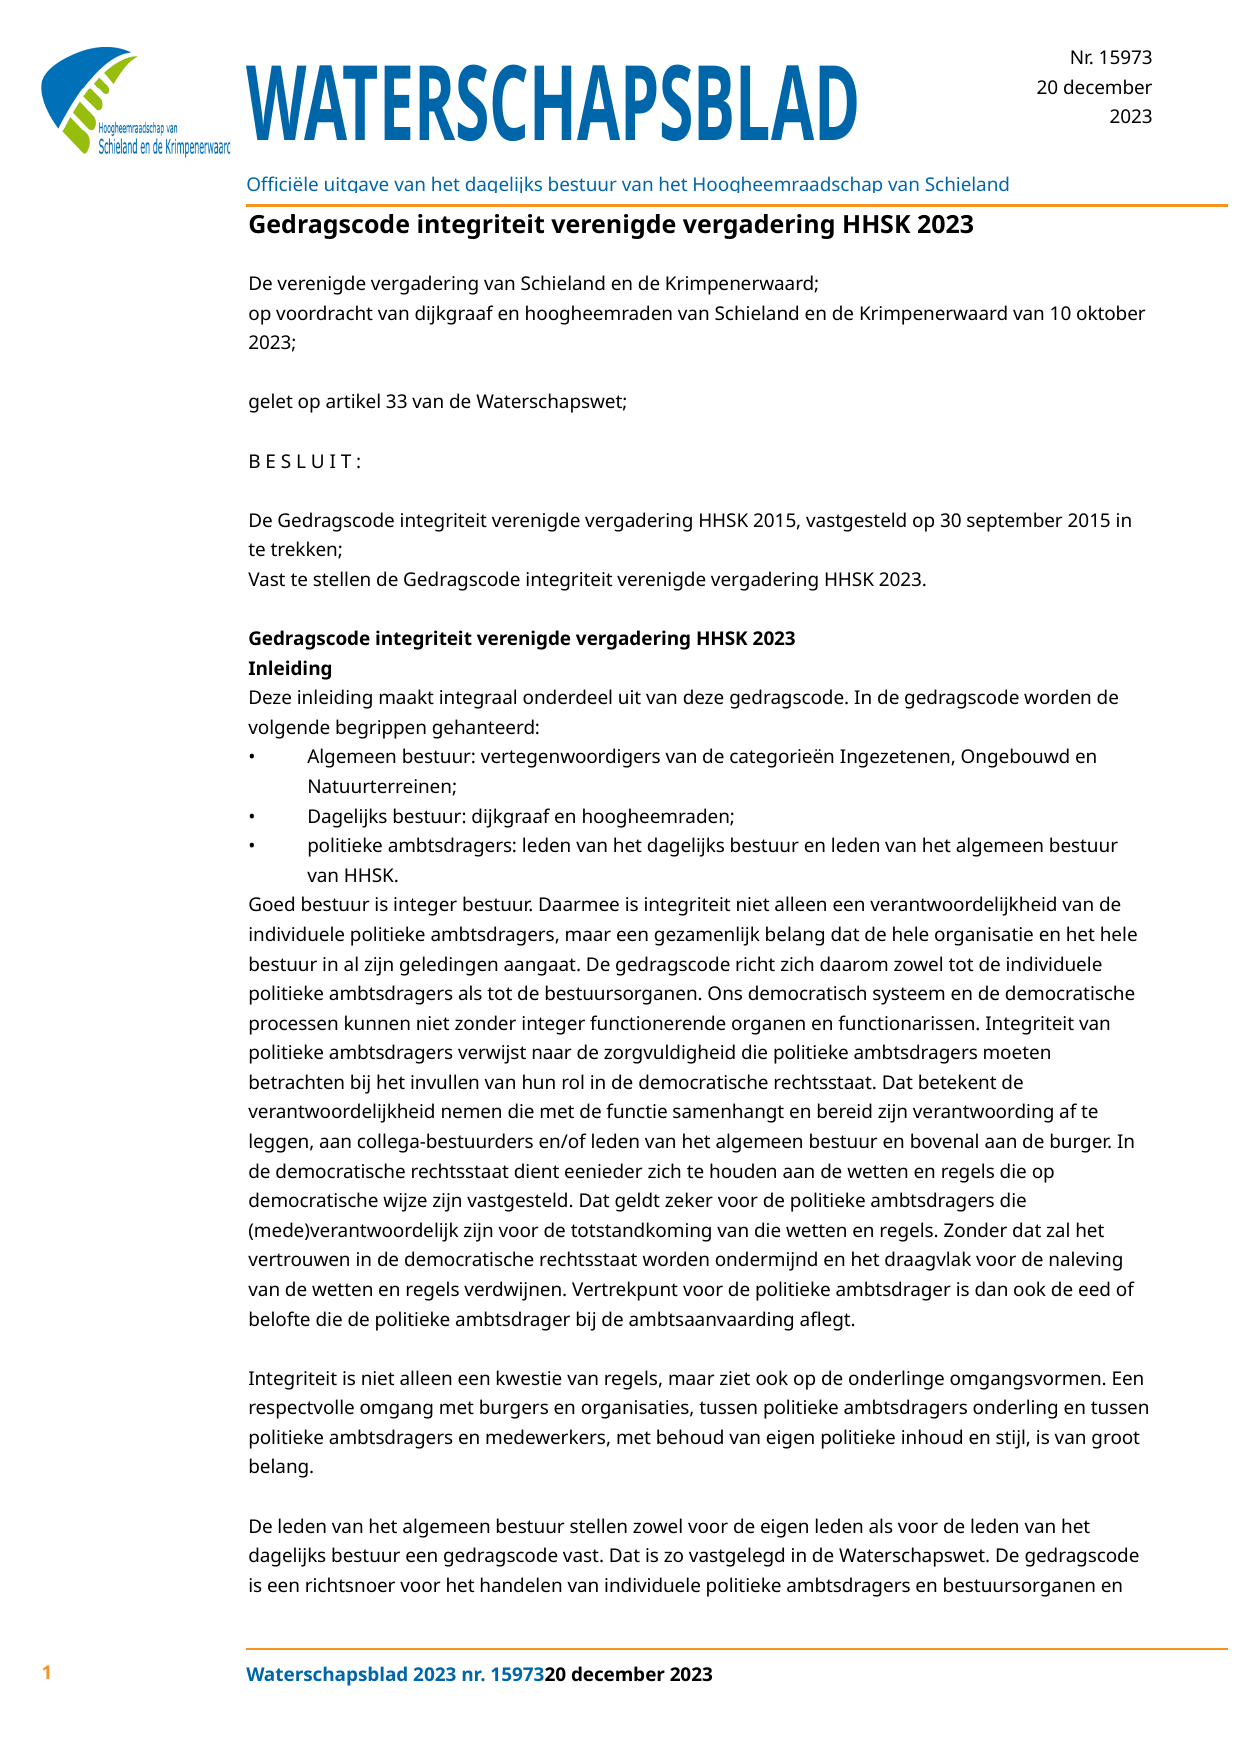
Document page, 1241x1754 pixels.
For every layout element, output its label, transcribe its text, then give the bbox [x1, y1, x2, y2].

text B E S L U I T : [248, 448, 1152, 473]
picture [41, 47, 231, 172]
text Gedragscode integriteit verenigde vergadering HHSK 2023 [248, 207, 1152, 241]
text Goed bestuur is integer bestuur. Daarmee is integriteit niet alleen een verantwoordelijkheid van de individuele politieke ambtsdragers, maar een gezamenlijk belang dat de hele organisatie en het hele bestuur in al zijn geledingen aangaat. De gedragscode richt zich daarom zowel tot de individuele politieke ambtsdragers als tot de bestuursorganen. Ons democratisch systeem en de democratische processen kunnen niet zonder integer functionerende organen en functionarissen. Integriteit van politieke ambtsdragers verwijst naar de zorgvuldigheid die politieke ambtsdragers moeten betrachten bij het invullen van hun rol in de democratische rechtsstaat. Dat betekent de verantwoordelijkheid nemen die met de functie samenhangt en bereid zijn verantwoording af te leggen, aan collega-bestuurders en/of leden van het algemeen bestuur en bovenal aan de burger. In de democratische rechtsstaat dient eenieder zich te houden aan de wetten en regels die op democratische wijze zijn vastgesteld. Dat geldt zeker voor de politieke ambtsdragers die (mede)verantwoordelijk zijn voor de totstandkoming van die wetten en regels. Zonder dat zal het vertrouwen in de democratische rechtsstaat worden ondermijnd en het draagvlak voor de naleving van de wetten en regels verdwijnen. Vertrekpunt voor de politieke ambtsdrager is dan ook de eed of belofte die de politieke ambtsdrager bij de ambtsaanvaarding aflegt. [248, 892, 1152, 1331]
text Deze inleiding maakt integraal onderdeel uit van deze gedragscode. In de gedragscode worden de volgende begrippen gehanteerd: [248, 684, 1152, 740]
list politieke ambtsdragers: leden van het dagelijks bestuur en leden van het algemeen bestuur van HHSK. [248, 832, 1152, 888]
text De leden van het algemeen bestuur stellen zowel voor de eigen leden als voor de leden van het dagelijks bestuur een gedragscode vast. Dat is zo vastgelegd in de Waterschapswet. De gedragscode is een richtsnoer voor het handelen van individuele politieke ambtsdragers en bestuursorganen en [248, 1513, 1152, 1598]
text Vast te stellen de Gedragscode integriteit verenigde vergadering HHSK 2023. [248, 566, 1152, 592]
text Inleiding [248, 655, 1152, 681]
text De verenigde vergadering van Schieland en de Krimpenerwaard; [248, 270, 1152, 296]
text Integriteit is niet alleen een kwestie van regels, maar ziet ook op de onderlinge omgangsvormen. Een respectvolle omgang met burgers en organisaties, tussen politieke ambtsdragers onderling en tussen politieke ambtsdragers en medewerkers, met behoud van eigen politieke inhoud en stijl, is van groot belang. [248, 1365, 1152, 1479]
text op voordracht van dijkgraaf en hoogheemraden van Schieland en de Krimpenerwaard van 10 oktober 2023; [248, 300, 1152, 355]
text gelet op artikel 33 van de Waterschapswet; [248, 389, 1152, 414]
text Gedragscode integriteit verenigde vergadering HHSK 2023 [248, 625, 1152, 651]
text De Gedragscode integriteit verenigde vergadering HHSK 2015, vastgesteld op 30 september 2015 in te trekken; [248, 507, 1152, 562]
list Algemeen bestuur: vertegenwoordigers van de categorieën Ingezetenen, Ongebouwd en Natuurterreinen; [248, 744, 1152, 799]
list Dagelijks bestuur: dijkgraaf en hoogheemraden; [248, 803, 1152, 828]
